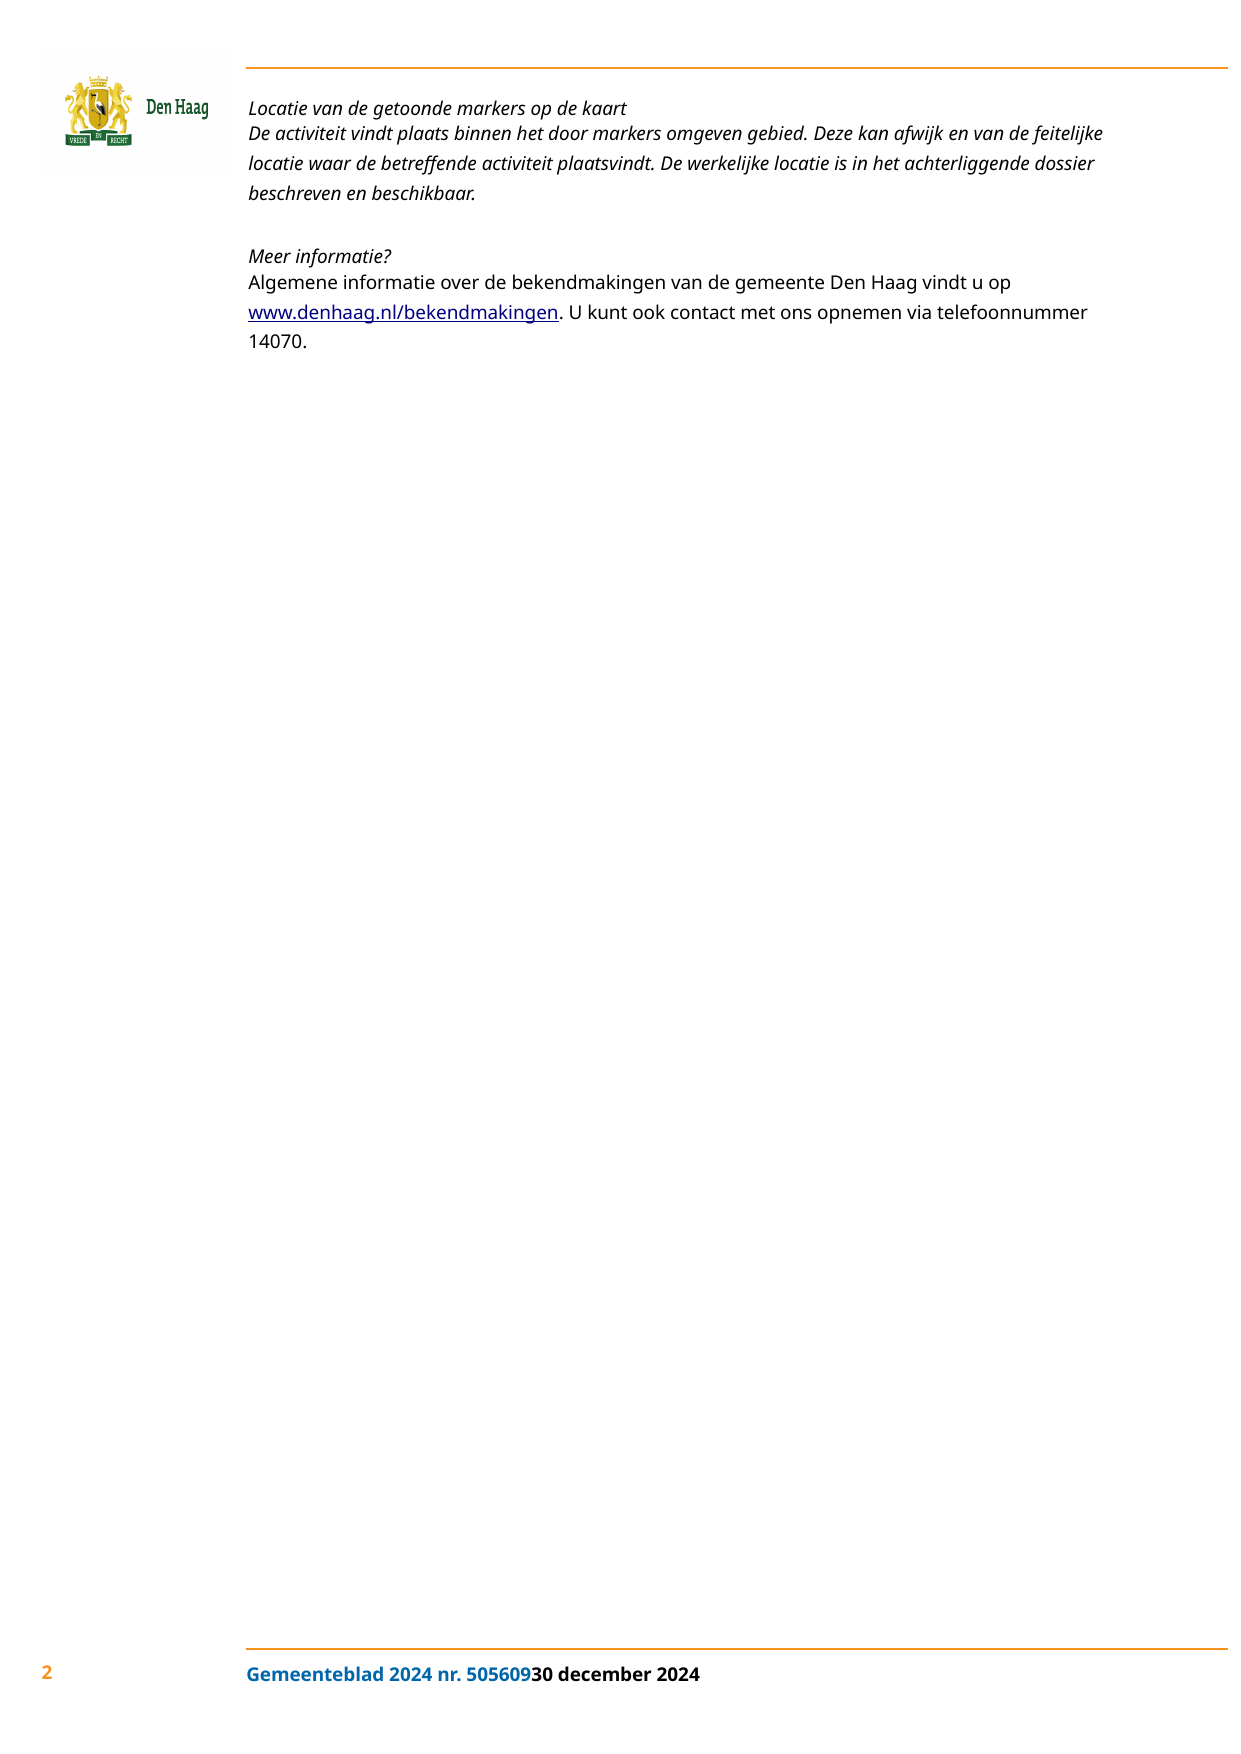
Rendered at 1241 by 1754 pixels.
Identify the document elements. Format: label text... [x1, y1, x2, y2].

text Algemene informatie over de bekendmakingen van de gemeente Den Haag vindt u op www.denhaag.nl/bekendmakingen. U kunt ook contact met ons opnemen via telefoonnummer 14070. [248, 269, 1152, 354]
text De activiteit vindt plaats binnen het door markers omgeven gebied. Deze kan afwijk en van de feitelijke locatie waar de betreffende activiteit plaatsvindt. De werkelijke locatie is in het achterliggende dossier beschreven en beschikbaar. [248, 121, 1152, 205]
text Locatie van de getoonde markers op de kaart [248, 95, 1152, 121]
text Meer informatie? [248, 244, 1152, 269]
picture [41, 47, 231, 172]
